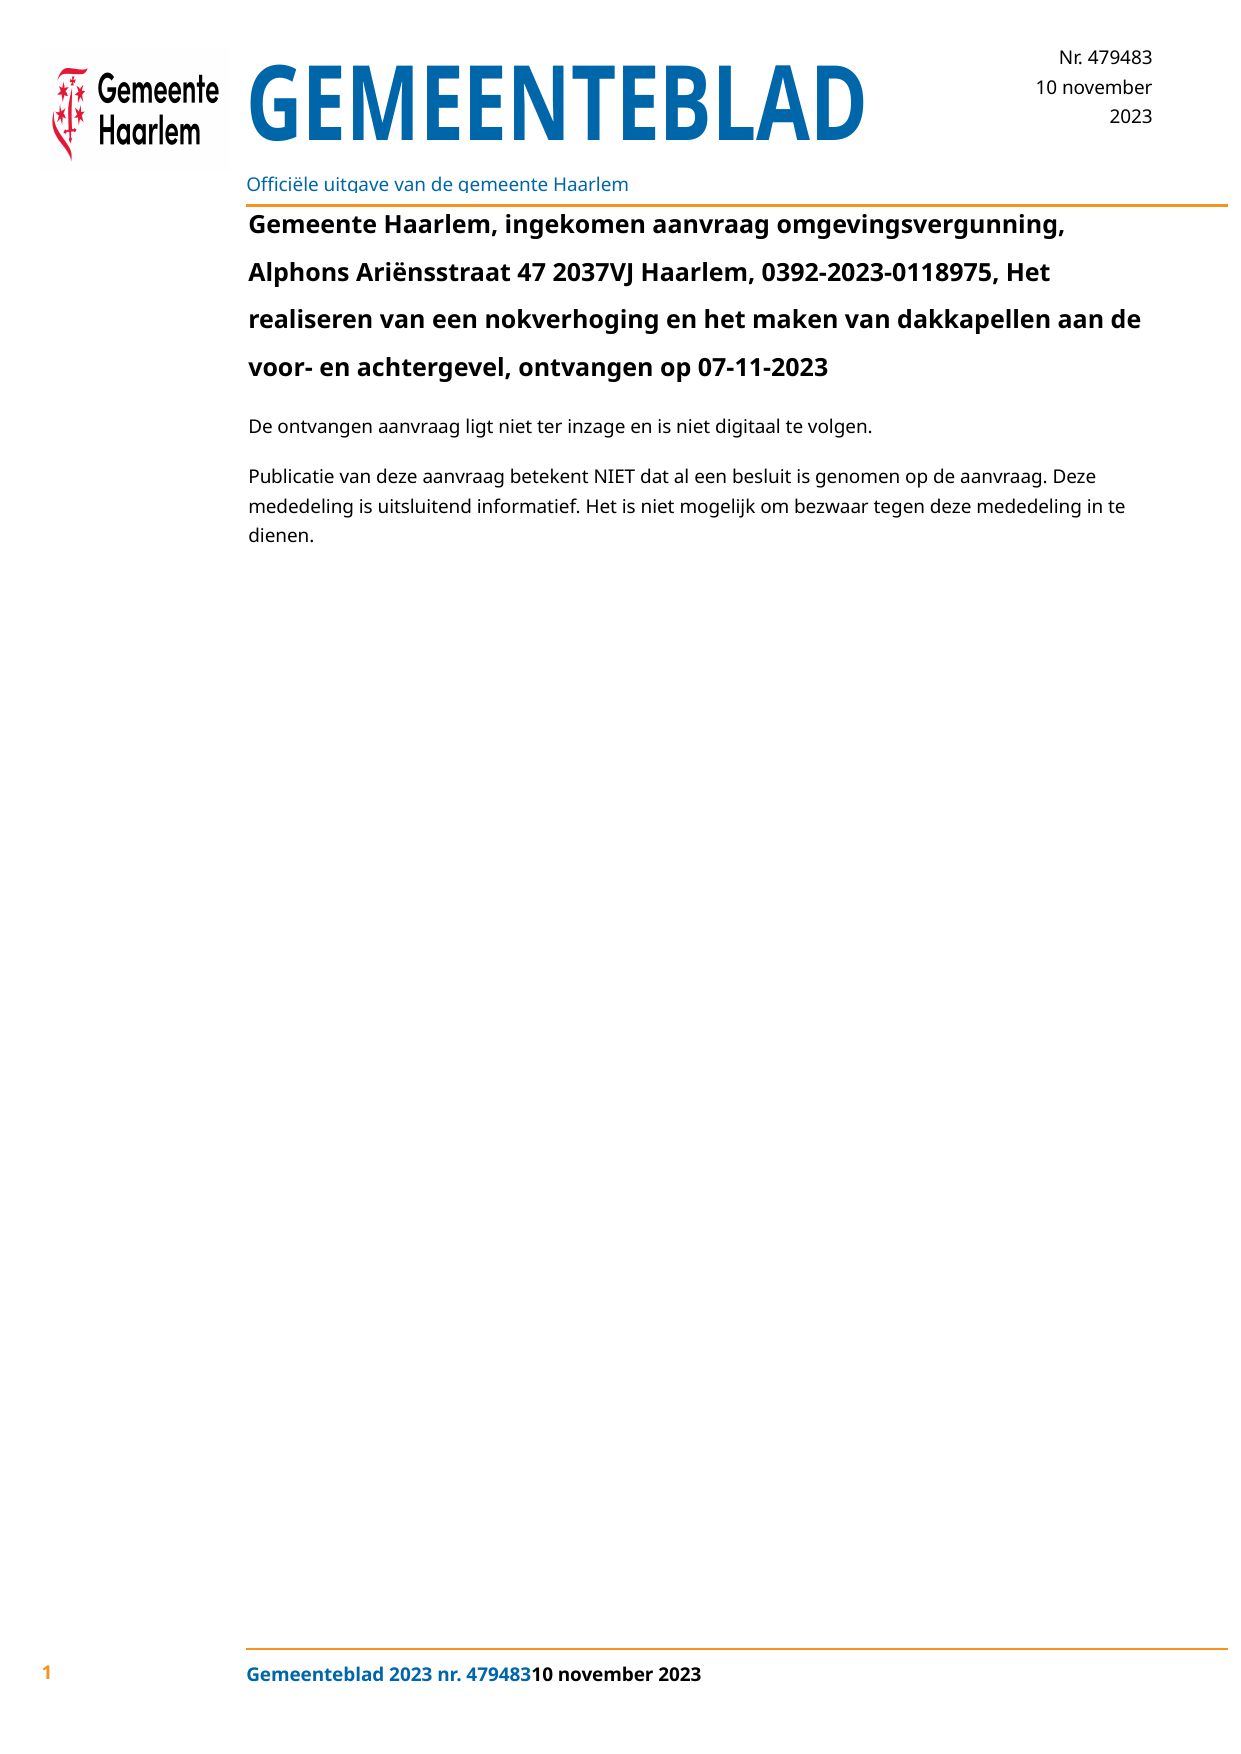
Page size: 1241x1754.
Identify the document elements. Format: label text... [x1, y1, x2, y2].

text Publicatie van deze aanvraag betekent NIET dat al een besluit is genomen op de aanvraag. Deze mededeling is uitsluitend informatief. Het is niet mogelijk om bezwaar tegen deze mededeling in te dienen. [248, 463, 1152, 548]
picture [41, 47, 231, 172]
text Gemeente Haarlem, ingekomen aanvraag omgevingsvergunning, Alphons Ariënsstraat 47 2037VJ Haarlem, 0392-2023-0118975, Het realiseren van een nokverhoging en het maken van dakkapellen aan de voor- en achtergevel, ontvangen op 07-11-2023 [248, 207, 1152, 384]
text De ontvangen aanvraag ligt niet ter inzage en is niet digitaal te volgen. [248, 413, 1152, 439]
